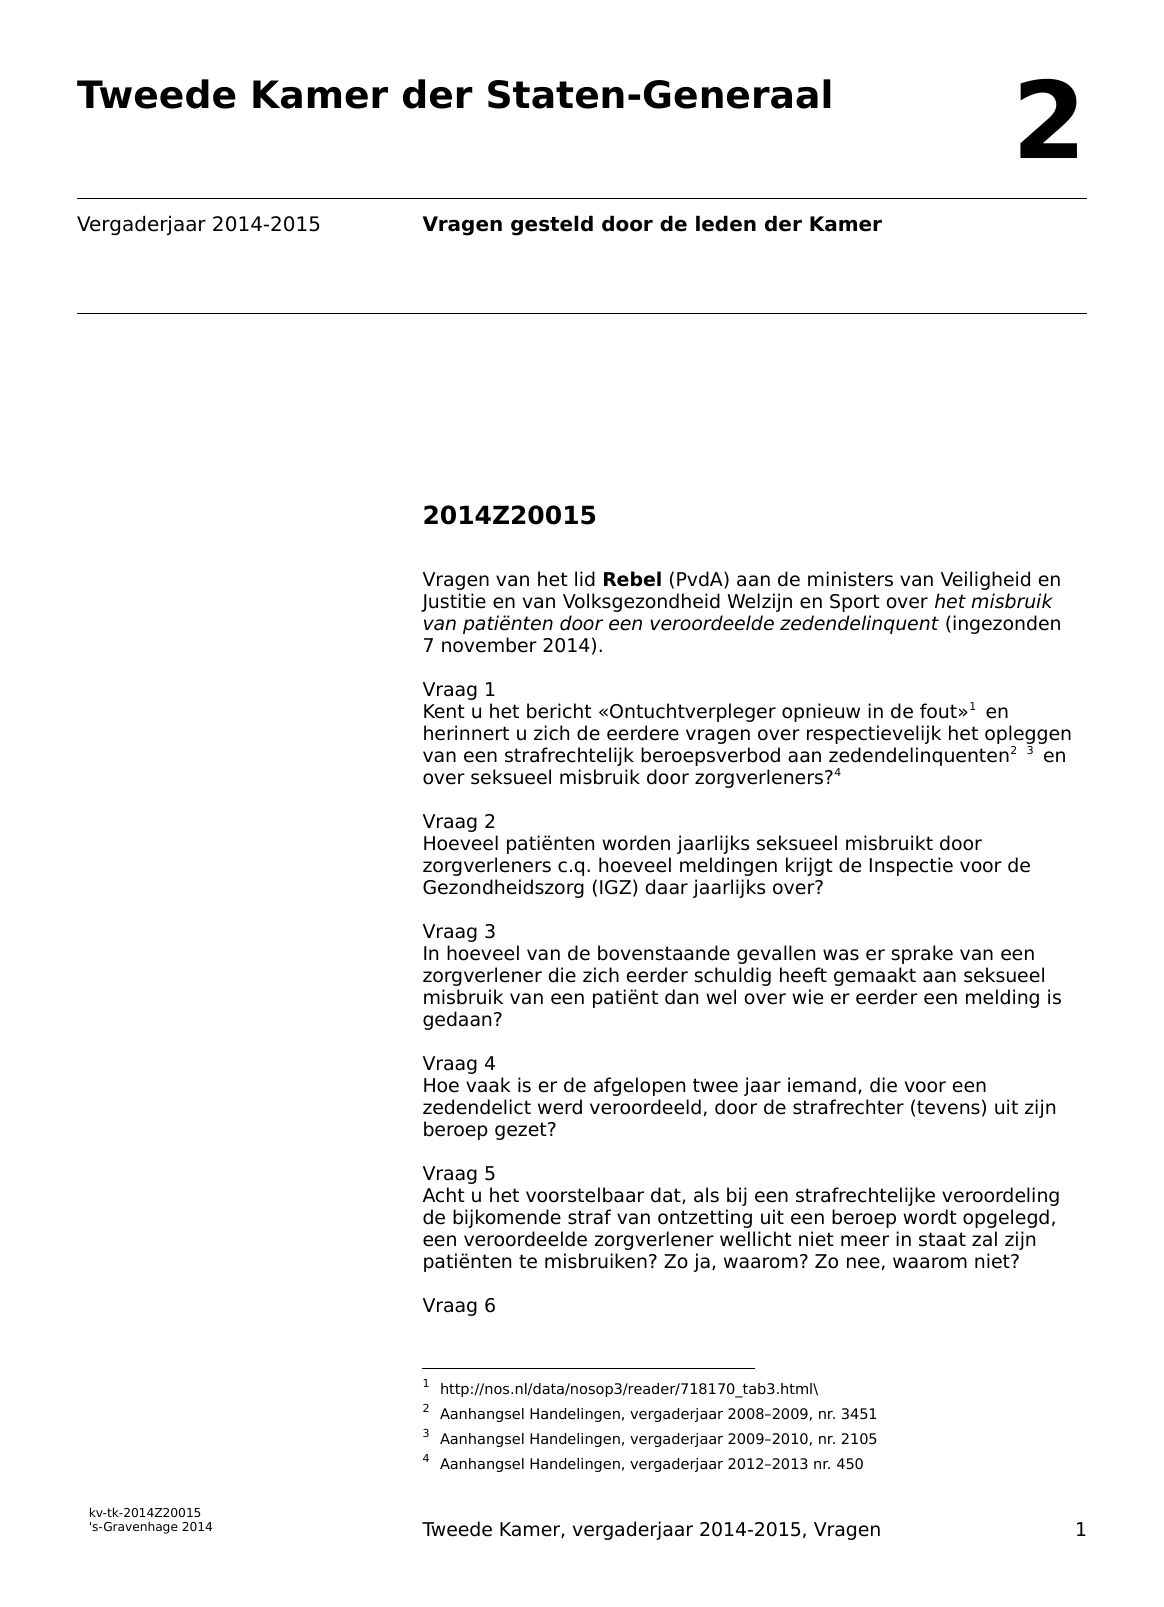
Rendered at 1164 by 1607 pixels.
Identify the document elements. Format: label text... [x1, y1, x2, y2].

text Aanhangsel Handelingen, vergaderjaar 2008–2009, nr. 3451 [422, 1402, 1087, 1424]
text Aanhangsel Handelingen, vergaderjaar 2009–2010, nr. 2105 [422, 1427, 1087, 1449]
table_cell Vergaderjaar 2014-2015 [77, 199, 422, 313]
table_header Tweede Kamer der Staten-Generaal [77, 59, 886, 198]
text Acht u het voorstelbaar dat, als bij een strafrechtelijke veroordeling de bijkomende straf van ontzetting uit een beroep wordt opgelegd, een veroordeelde zorgverlener wellicht niet meer in staat zal zijn patiënten te misbruiken? Zo ja, waarom? Zo nee, waarom niet? [422, 1185, 1087, 1273]
text Vraag 5 [422, 1163, 1087, 1185]
text In hoeveel van de bovenstaande gevallen was er sprake van een zorgverlener die zich eerder schuldig heeft gemaakt aan seksueel misbruik van een patiënt dan wel over wie er eerder een melding is gedaan? [422, 943, 1087, 1031]
table_cell Vragen gesteld door de leden der Kamer [422, 199, 1087, 313]
text 's-Gravenhage 2014 [88, 1520, 323, 1534]
text Hoeveel patiënten worden jaarlijks seksueel misbruikt door zorgverleners c.q. hoeveel meldingen krijgt de Inspectie voor de Gezondheidszorg (IGZ) daar jaarlijks over? [422, 833, 1087, 899]
text Kent u het bericht «Ontuchtverpleger opnieuw in de fout» en herinnert u zich de eerdere vragen over respectievelijk het opleggen van een strafrechtelijk beroepsverbod aan zedendelinquenten en over seksueel misbruik door zorgverleners? [422, 701, 1087, 789]
text Vraag 3 [422, 921, 1087, 943]
table_header 2 [886, 59, 1087, 198]
text Vraag 1 [422, 679, 1087, 701]
text Vragen van het lid Rebel (PvdA) aan de ministers van Veiligheid en Justitie en van Volksgezondheid Welzijn en Sport over het misbruik van patiënten door een veroordeelde zedendelinquent (ingezonden 7 november 2014). [422, 569, 1087, 657]
text Hoe vaak is er de afgelopen twee jaar iemand, die voor een zedendelict werd veroordeeld, door de strafrechter (tevens) uit zijn beroep gezet? [422, 1075, 1087, 1141]
text Vraag 2 [422, 811, 1087, 833]
text Aanhangsel Handelingen, vergaderjaar 2012–2013 nr. 450 [422, 1452, 1087, 1474]
text 2014Z20015 [422, 501, 1087, 531]
text Vraag 4 [422, 1053, 1087, 1075]
text http://nos.nl/data/nosop3/reader/718170_tab3.html\ [422, 1377, 1087, 1399]
text kv-tk-2014Z20015 [88, 1506, 323, 1520]
text Vraag 6 [422, 1295, 1087, 1317]
